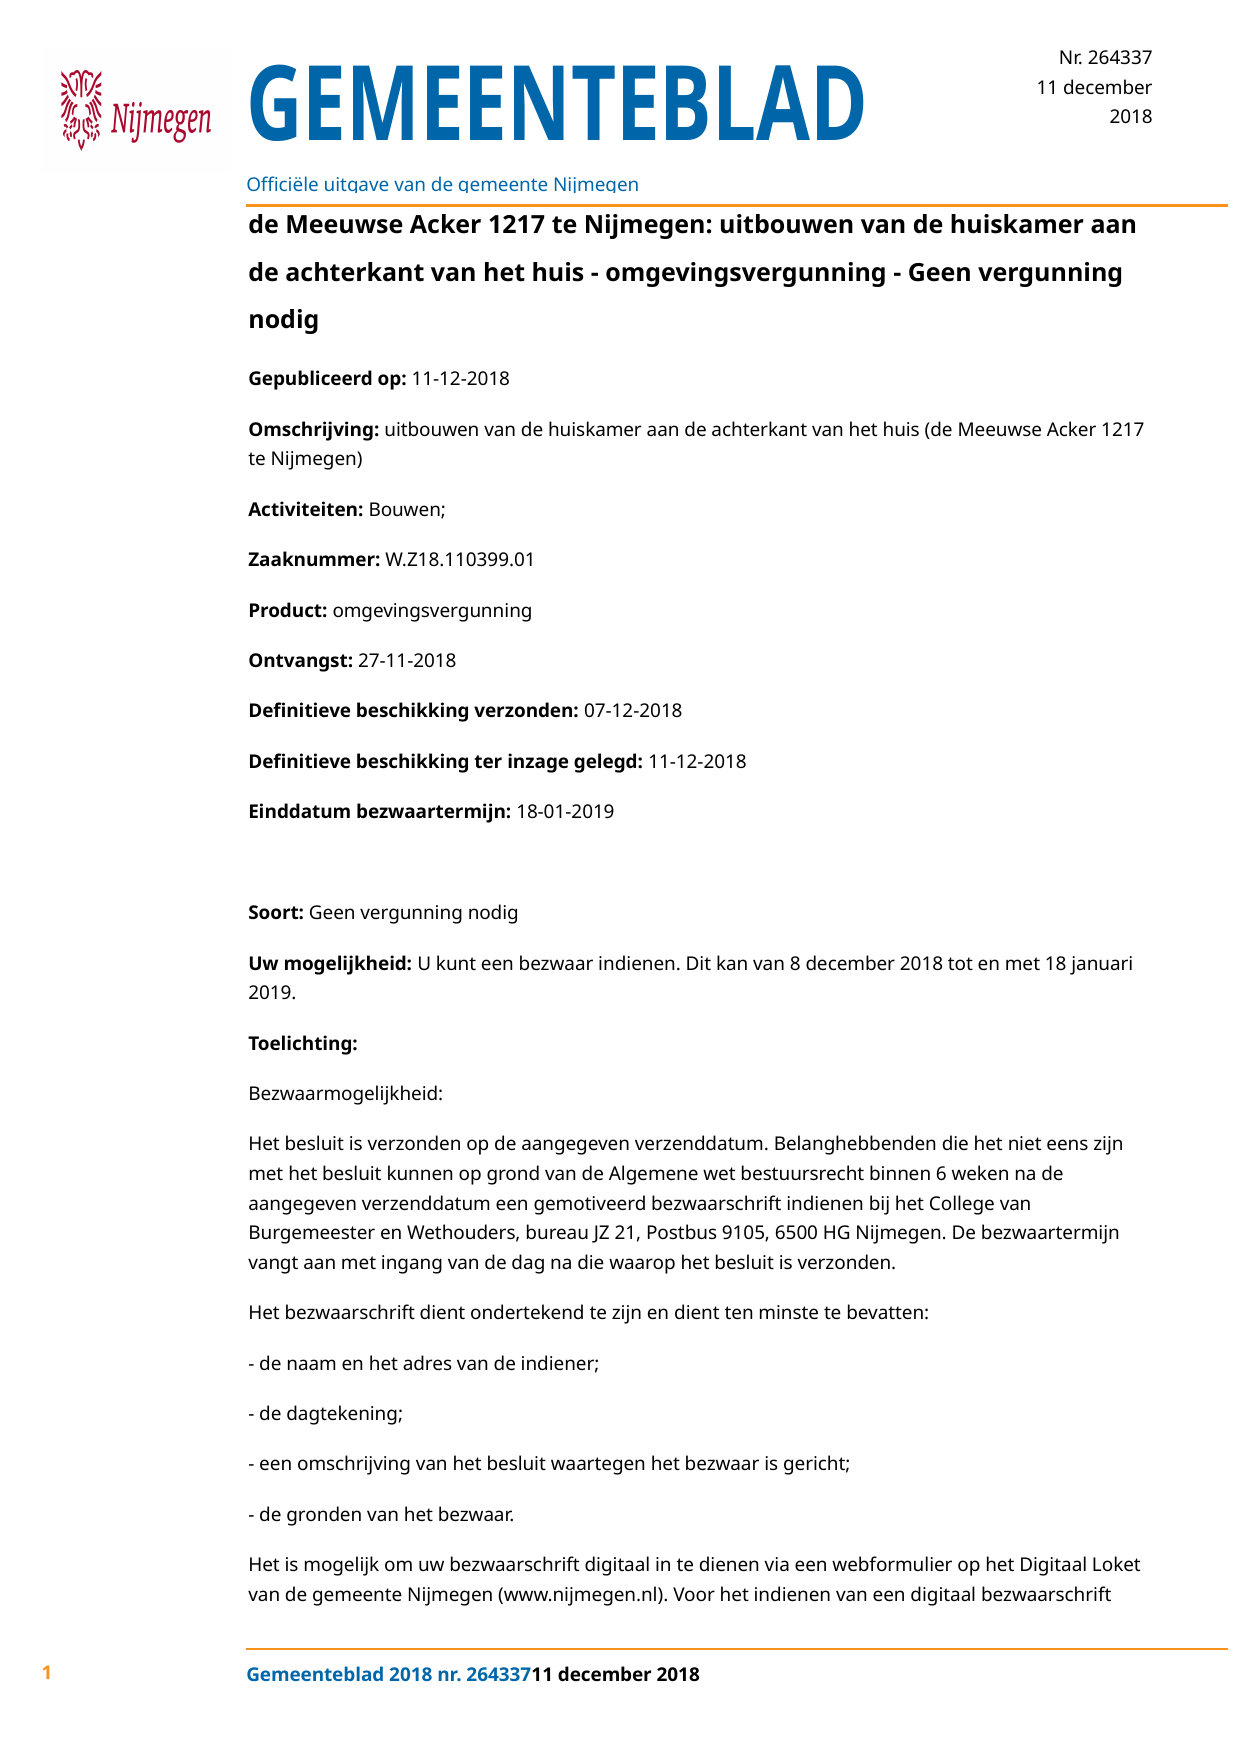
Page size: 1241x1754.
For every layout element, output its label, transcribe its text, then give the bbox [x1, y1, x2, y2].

text - de naam en het adres van de indiener; [248, 1350, 1152, 1375]
text Het is mogelijk om uw bezwaarschrift digitaal in te dienen via een webformulier op het Digitaal Loket van de gemeente Nijmegen (www.nijmegen.nl). Voor het indienen van een digitaal bezwaarschrift [248, 1551, 1152, 1607]
text Soort: Geen vergunning nodig [248, 899, 1152, 925]
text Uw mogelijkheid: U kunt een bezwaar indienen. Dit kan van 8 december 2018 tot en met 18 januari 2019. [248, 950, 1152, 1005]
text Gepubliceerd op: 11-12-2018 [248, 366, 1152, 391]
text Omschrijving: uitbouwen van de huiskamer aan de achterkant van het huis (de Meeuwse Acker 1217 te Nijmegen) [248, 416, 1152, 471]
text Ontvangst: 27-11-2018 [248, 647, 1152, 673]
text Zaaknummer: W.Z18.110399.01 [248, 546, 1152, 572]
text Einddatum bezwaartermijn: 18-01-2019 [248, 798, 1152, 824]
text Toelichting: [248, 1030, 1152, 1055]
text de Meeuwse Acker 1217 te Nijmegen: uitbouwen van de huiskamer aan de achterkant van het huis - omgevingsvergunning - Geen vergunning nodig [248, 207, 1152, 336]
text Bezwaarmogelijkheid: [248, 1080, 1152, 1106]
text Activiteiten: Bouwen; [248, 496, 1152, 522]
text Het besluit is verzonden op de aangegeven verzenddatum. Belanghebbenden die het niet eens zijn met het besluit kunnen op grond van de Algemene wet bestuursrecht binnen 6 weken na de aangegeven verzenddatum een gemotiveerd bezwaarschrift indienen bij het College van Burgemeester en Wethouders, bureau JZ 21, Postbus 9105, 6500 HG Nijmegen. De bezwaartermijn vangt aan met ingang van de dag na die waarop het besluit is verzonden. [248, 1131, 1152, 1274]
picture [41, 47, 231, 172]
text Product: omgevingsvergunning [248, 597, 1152, 622]
text - een omschrijving van het besluit waartegen het bezwaar is gericht; [248, 1451, 1152, 1476]
text Definitieve beschikking verzonden: 07-12-2018 [248, 698, 1152, 723]
text - de gronden van het bezwaar. [248, 1501, 1152, 1527]
text Definitieve beschikking ter inzage gelegd: 11-12-2018 [248, 748, 1152, 774]
text Het bezwaarschrift dient ondertekend te zijn en dient ten minste te bevatten: [248, 1299, 1152, 1325]
text - de dagtekening; [248, 1400, 1152, 1426]
